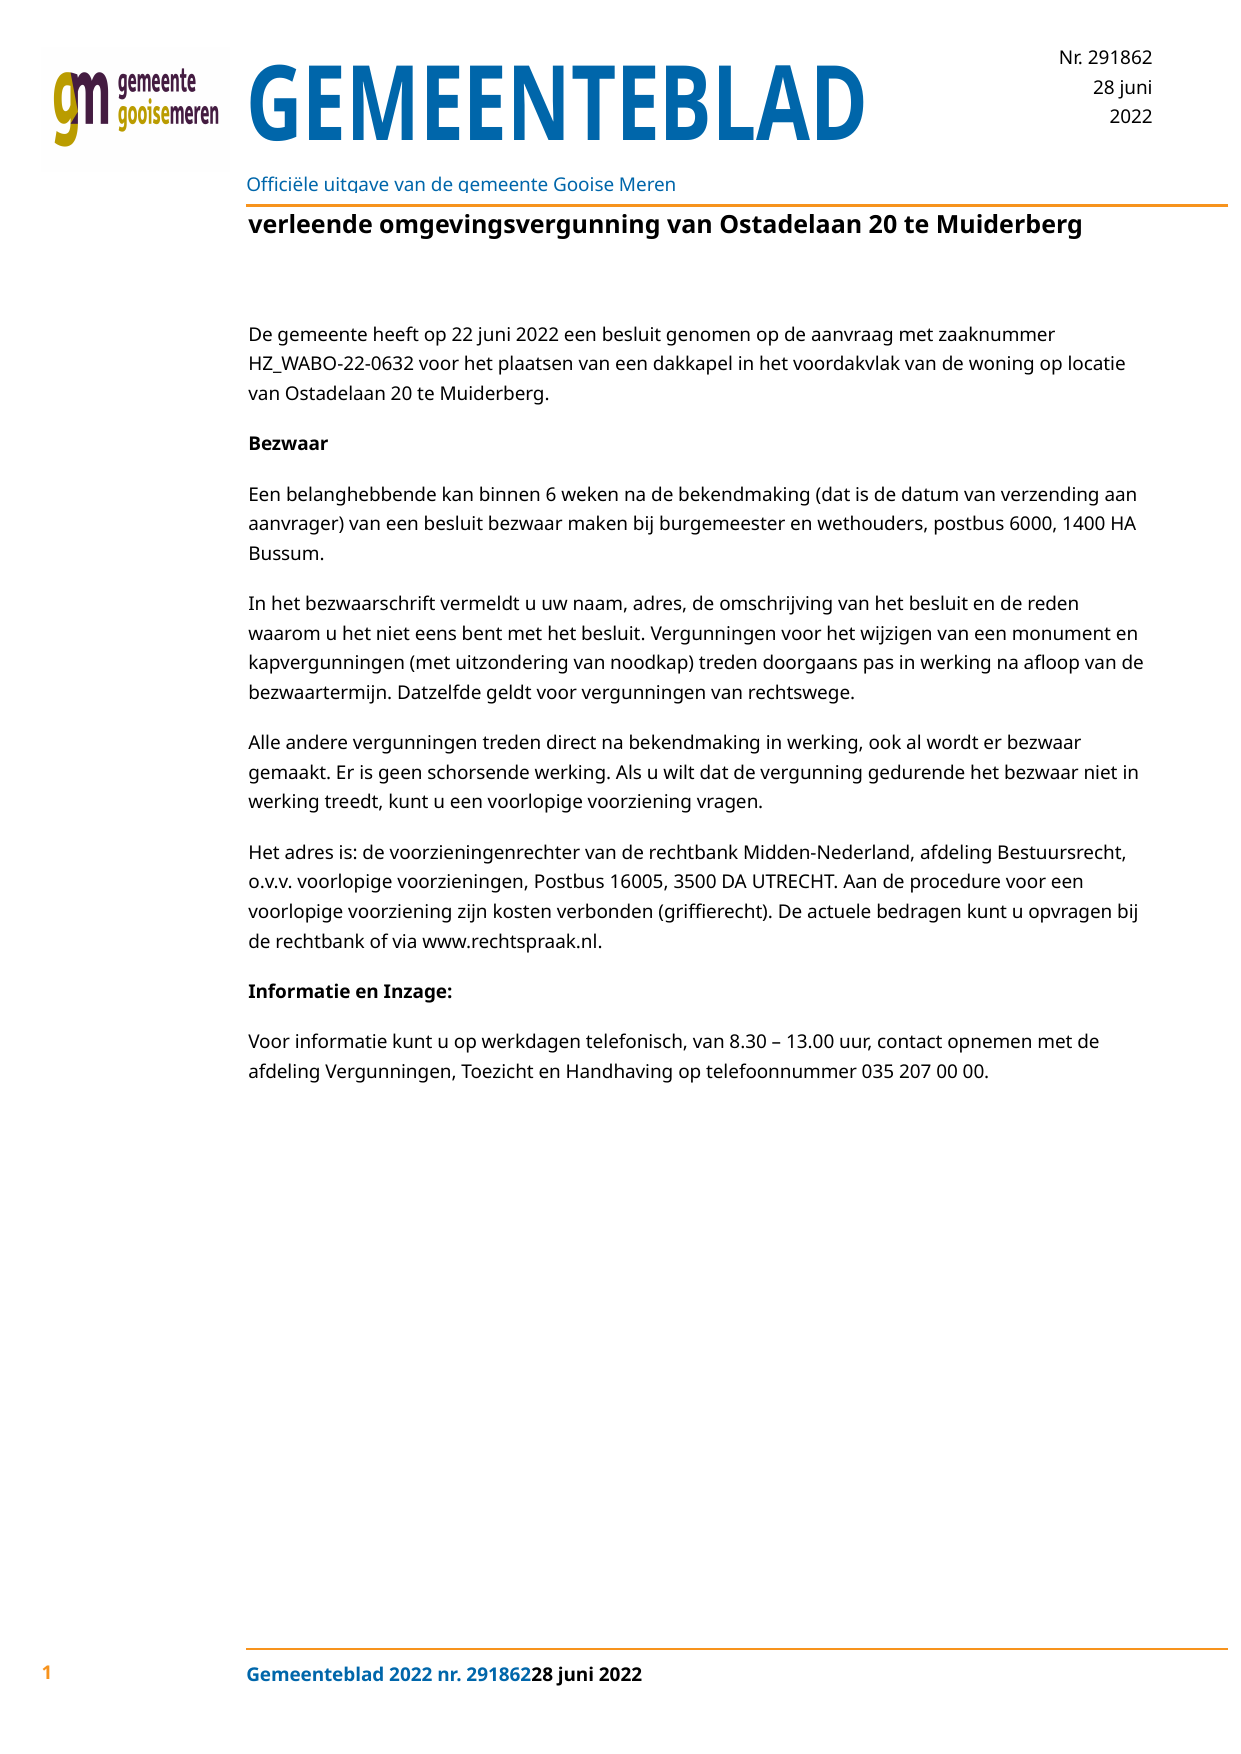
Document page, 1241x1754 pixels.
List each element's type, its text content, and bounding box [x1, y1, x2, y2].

text Een belanghebbende kan binnen 6 weken na de bekendmaking (dat is de datum van verzending aan aanvrager) van een besluit bezwaar maken bij burgemeester en wethouders, postbus 6000, 1400 HA Bussum. [248, 481, 1152, 566]
text verleende omgevingsvergunning van Ostadelaan 20 te Muiderberg [248, 207, 1152, 241]
text Alle andere vergunningen treden direct na bekendmaking in werking, ook al wordt er bezwaar gemaakt. Er is geen schorsende werking. Als u wilt dat de vergunning gedurende het bezwaar niet in werking treedt, kunt u een voorlopige voorziening vragen. [248, 729, 1152, 814]
text Het adres is: de voorzieningenrechter van de rechtbank Midden-Nederland, afdeling Bestuursrecht, o.v.v. voorlopige voorzieningen, Postbus 16005, 3500 DA UTRECHT. Aan de procedure voor een voorlopige voorziening zijn kosten verbonden (griffierecht). De actuele bedragen kunt u opvragen bij de rechtbank of via www.rechtspraak.nl. [248, 839, 1152, 953]
picture [41, 47, 231, 172]
text In het bezwaarschrift vermeldt u uw naam, adres, de omschrijving van het besluit en de reden waarom u het niet eens bent met het besluit. Vergunningen voor het wijzigen van een monument en kapvergunningen (met uitzondering van noodkap) treden doorgaans pas in werking na afloop van de bezwaartermijn. Datzelfde geldt voor vergunningen van rechtswege. [248, 590, 1152, 705]
text Voor informatie kunt u op werkdagen telefonisch, van 8.30 – 13.00 uur, contact opnemen met de afdeling Vergunningen, Toezicht en Handhaving op telefoonnummer 035 207 00 00. [248, 1029, 1152, 1084]
text Informatie en Inzage: [248, 978, 1152, 1004]
text De gemeente heeft op 22 juni 2022 een besluit genomen op de aanvraag met zaaknummer HZ_WABO-22-0632 voor het plaatsen van een dakkapel in het voordakvlak van de woning op locatie van Ostadelaan 20 te Muiderberg. [248, 321, 1152, 406]
text Bezwaar [248, 430, 1152, 456]
